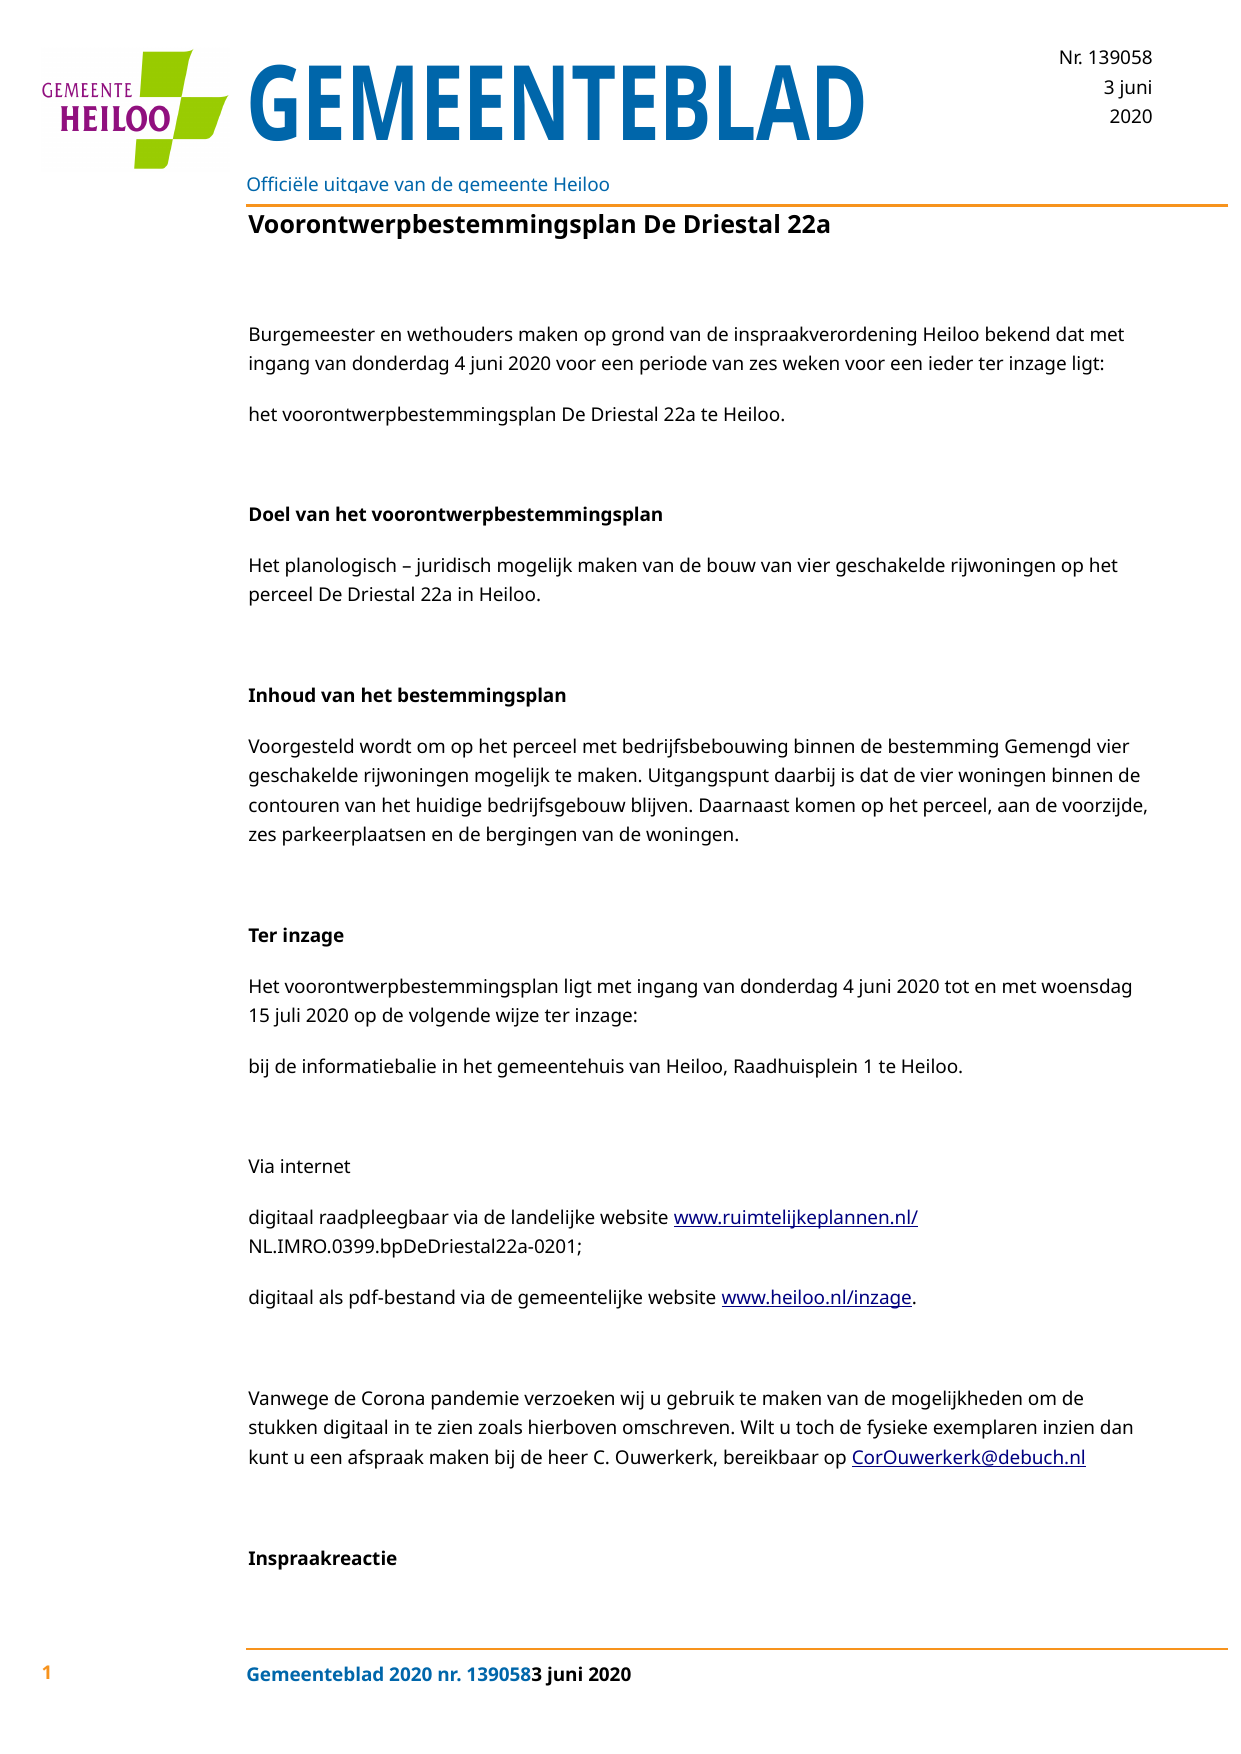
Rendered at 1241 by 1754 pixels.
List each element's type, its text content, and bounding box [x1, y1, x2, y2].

text Voorontwerpbestemmingsplan De Driestal 22a [248, 207, 1152, 241]
text Vanwege de Corona pandemie verzoeken wij u gebruik te maken van de mogelijkheden om de stukken digitaal in te zien zoals hierboven omschreven. Wilt u toch de fysieke exemplaren inzien dan kunt u een afspraak maken bij de heer C. Ouwerkerk, bereikbaar op CorOuwerkerk@debuch.nl [248, 1385, 1152, 1470]
text Inhoud van het bestemmingsplan [248, 682, 1152, 708]
text digitaal raadpleegbaar via de landelijke website www.ruimtelijkeplannen.nl/ NL.IMRO.0399.bpDeDriestal22a-0201; [248, 1204, 1152, 1259]
text Burgemeester en wethouders maken op grond van de inspraakverordening Heiloo bekend dat met ingang van donderdag 4 juni 2020 voor een periode van zes weken voor een ieder ter inzage ligt: [248, 321, 1152, 376]
picture [41, 47, 231, 172]
text Het voorontwerpbestemmingsplan ligt met ingang van donderdag 4 juni 2020 tot en met woensdag 15 juli 2020 op de volgende wijze ter inzage: [248, 973, 1152, 1028]
text Ter inzage [248, 922, 1152, 948]
text Voorgesteld wordt om op het perceel met bedrijfsbebouwing binnen de bestemming Gemengd vier geschakelde rijwoningen mogelijk te maken. Uitgangspunt daarbij is dat de vier woningen binnen de contouren van het huidige bedrijfsgebouw blijven. Daarnaast komen op het perceel, aan de voorzijde, zes parkeerplaatsen en de bergingen van de woningen. [248, 733, 1152, 847]
text digitaal als pdf-bestand via de gemeentelijke website www.heiloo.nl/inzage. [248, 1284, 1152, 1310]
text Via internet [248, 1154, 1152, 1179]
text Het planologisch – juridisch mogelijk maken van de bouw van vier geschakelde rijwoningen op het perceel De Driestal 22a in Heiloo. [248, 552, 1152, 607]
text Doel van het voorontwerpbestemmingsplan [248, 502, 1152, 527]
text Inspraakreactie [248, 1545, 1152, 1571]
text het voorontwerpbestemmingsplan De Driestal 22a te Heiloo. [248, 401, 1152, 426]
text bij de informatiebalie in het gemeentehuis van Heiloo, Raadhuisplein 1 te Heiloo. [248, 1053, 1152, 1078]
